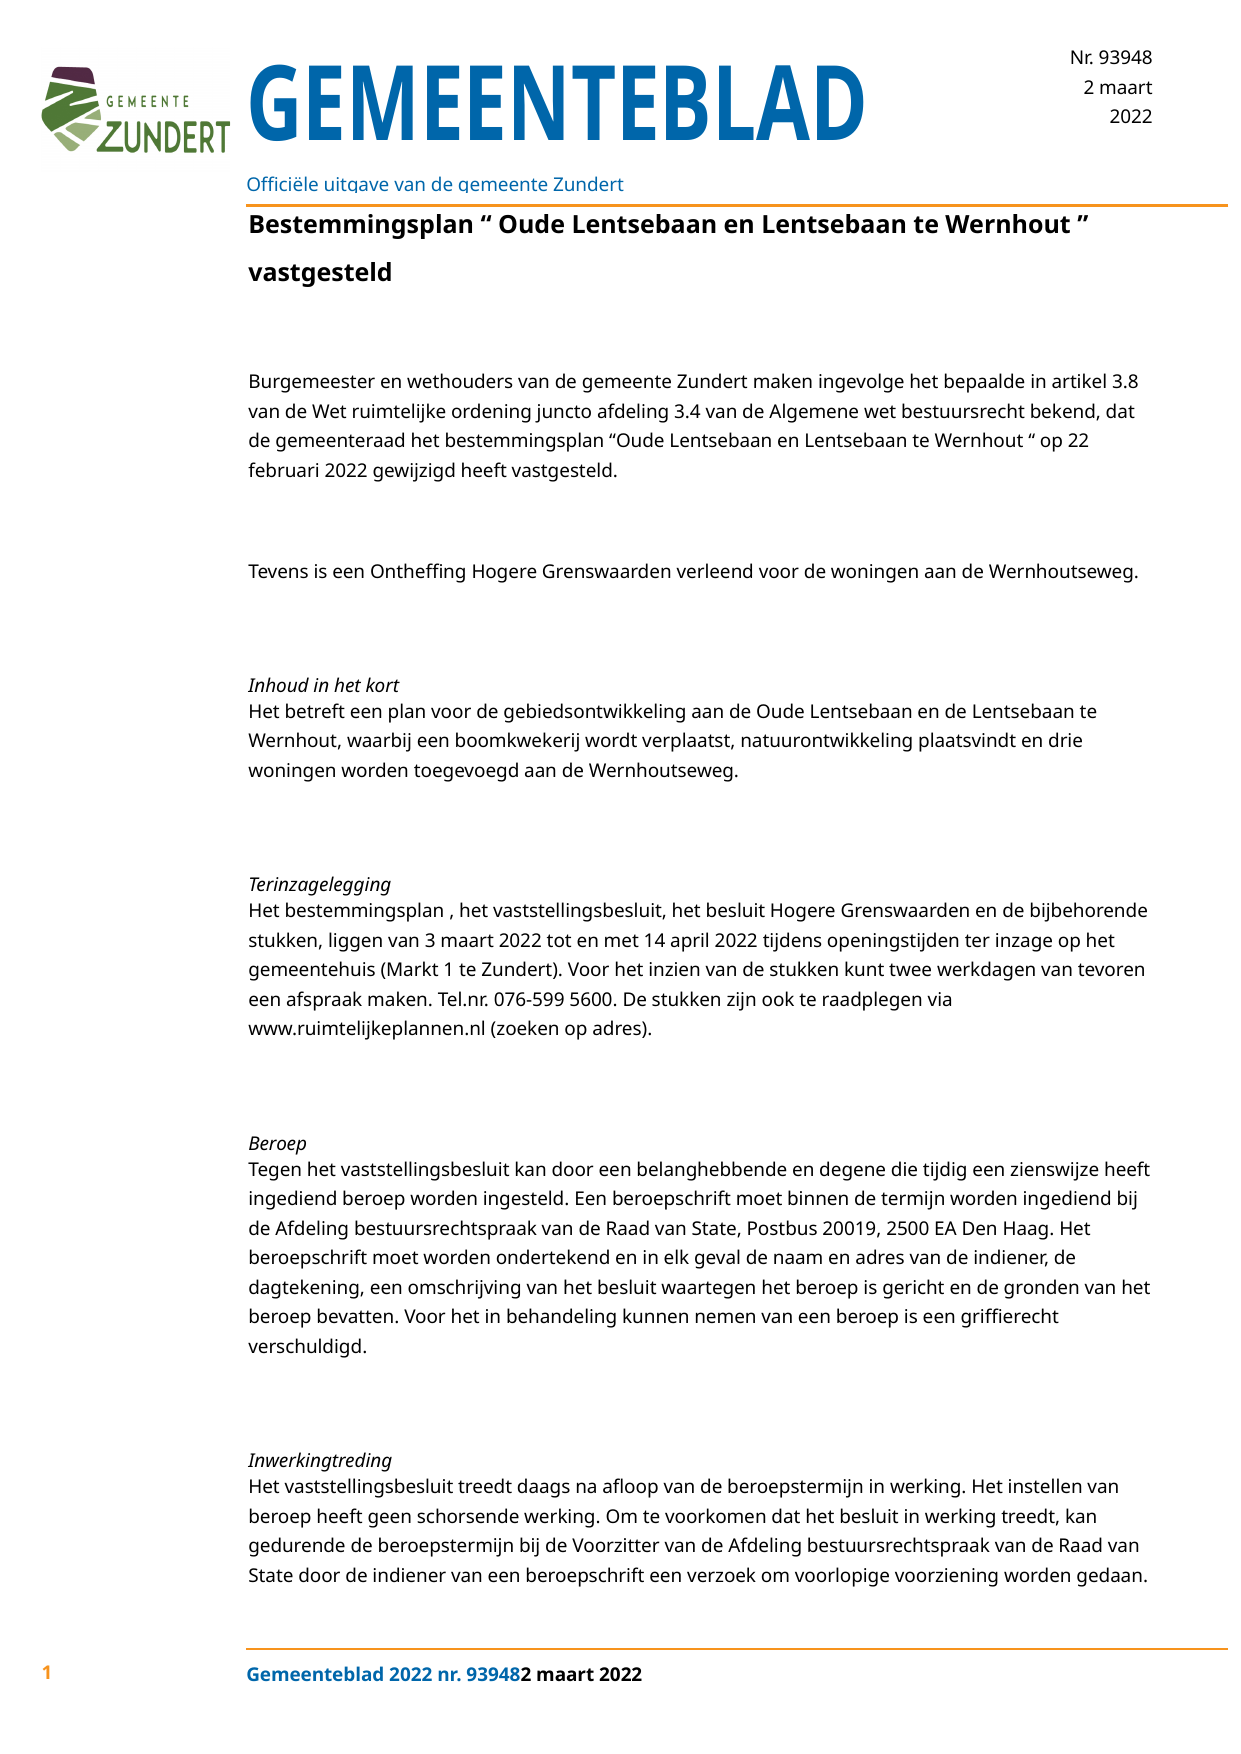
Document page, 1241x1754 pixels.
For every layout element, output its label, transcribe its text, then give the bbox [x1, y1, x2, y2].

text Het vaststellingsbesluit treedt daags na afloop van de beroepstermijn in werking. Het instellen van beroep heeft geen schorsende werking. Om te voorkomen dat het besluit in werking treedt, kan gedurende de beroepstermijn bij de Voorzitter van de Afdeling bestuursrechtspraak van de Raad van State door de indiener van een beroepschrift een verzoek om voorlopige voorziening worden gedaan. [248, 1473, 1152, 1588]
text Het betreft een plan voor de gebiedsontwikkeling aan de Oude Lentsebaan en de Lentsebaan te Wernhout, waarbij een boomkwekerij wordt verplaatst, natuurontwikkeling plaatsvindt en drie woningen worden toegevoegd aan de Wernhoutseweg. [248, 698, 1152, 783]
text Tegen het vaststellingsbesluit kan door een belanghebbende en degene die tijdig een zienswijze heeft ingediend beroep worden ingesteld. Een beroepschrift moet binnen de termijn worden ingediend bij de Afdeling bestuursrechtspraak van de Raad van State, Postbus 20019, 2500 EA Den Haag. Het beroepschrift moet worden ondertekend en in elk geval de naam en adres van de indiener, de dagtekening, een omschrijving van het besluit waartegen het beroep is gericht en de gronden van het beroep bevatten. Voor het in behandeling kunnen nemen van een beroep is een griffierecht verschuldigd. [248, 1156, 1152, 1359]
picture [41, 47, 231, 172]
text Terinzagelegging [248, 872, 1152, 897]
text Het bestemmingsplan , het vaststellingsbesluit, het besluit Hogere Grenswaarden en de bijbehorende stukken, liggen van 3 maart 2022 tot en met 14 april 2022 tijdens openingstijden ter inzage op het gemeentehuis (Markt 1 te Zundert). Voor het inzien van de stukken kunt twee werkdagen van tevoren een afspraak maken. Tel.nr. 076-599 5600. De stukken zijn ook te raadplegen via www.ruimtelijkeplannen.nl (zoeken op adres). [248, 897, 1152, 1041]
text Bestemmingsplan “ Oude Lentsebaan en Lentsebaan te Wernhout ” vastgesteld [248, 207, 1152, 288]
text Beroep [248, 1130, 1152, 1156]
text Burgemeester en wethouders van de gemeente Zundert maken ingevolge het bepaalde in artikel 3.8 van de Wet ruimtelijke ordening juncto afdeling 3.4 van de Algemene wet bestuursrecht bekend, dat de gemeenteraad het bestemmingsplan “Oude Lentsebaan en Lentsebaan te Wernhout “ op 22 februari 2022 gewijzigd heeft vastgesteld. [248, 368, 1152, 483]
text Inhoud in het kort [248, 672, 1152, 698]
text Inwerkingtreding [248, 1448, 1152, 1473]
text Tevens is een Ontheffing Hogere Grenswaarden verleend voor de woningen aan de Wernhoutseweg. [248, 558, 1152, 584]
